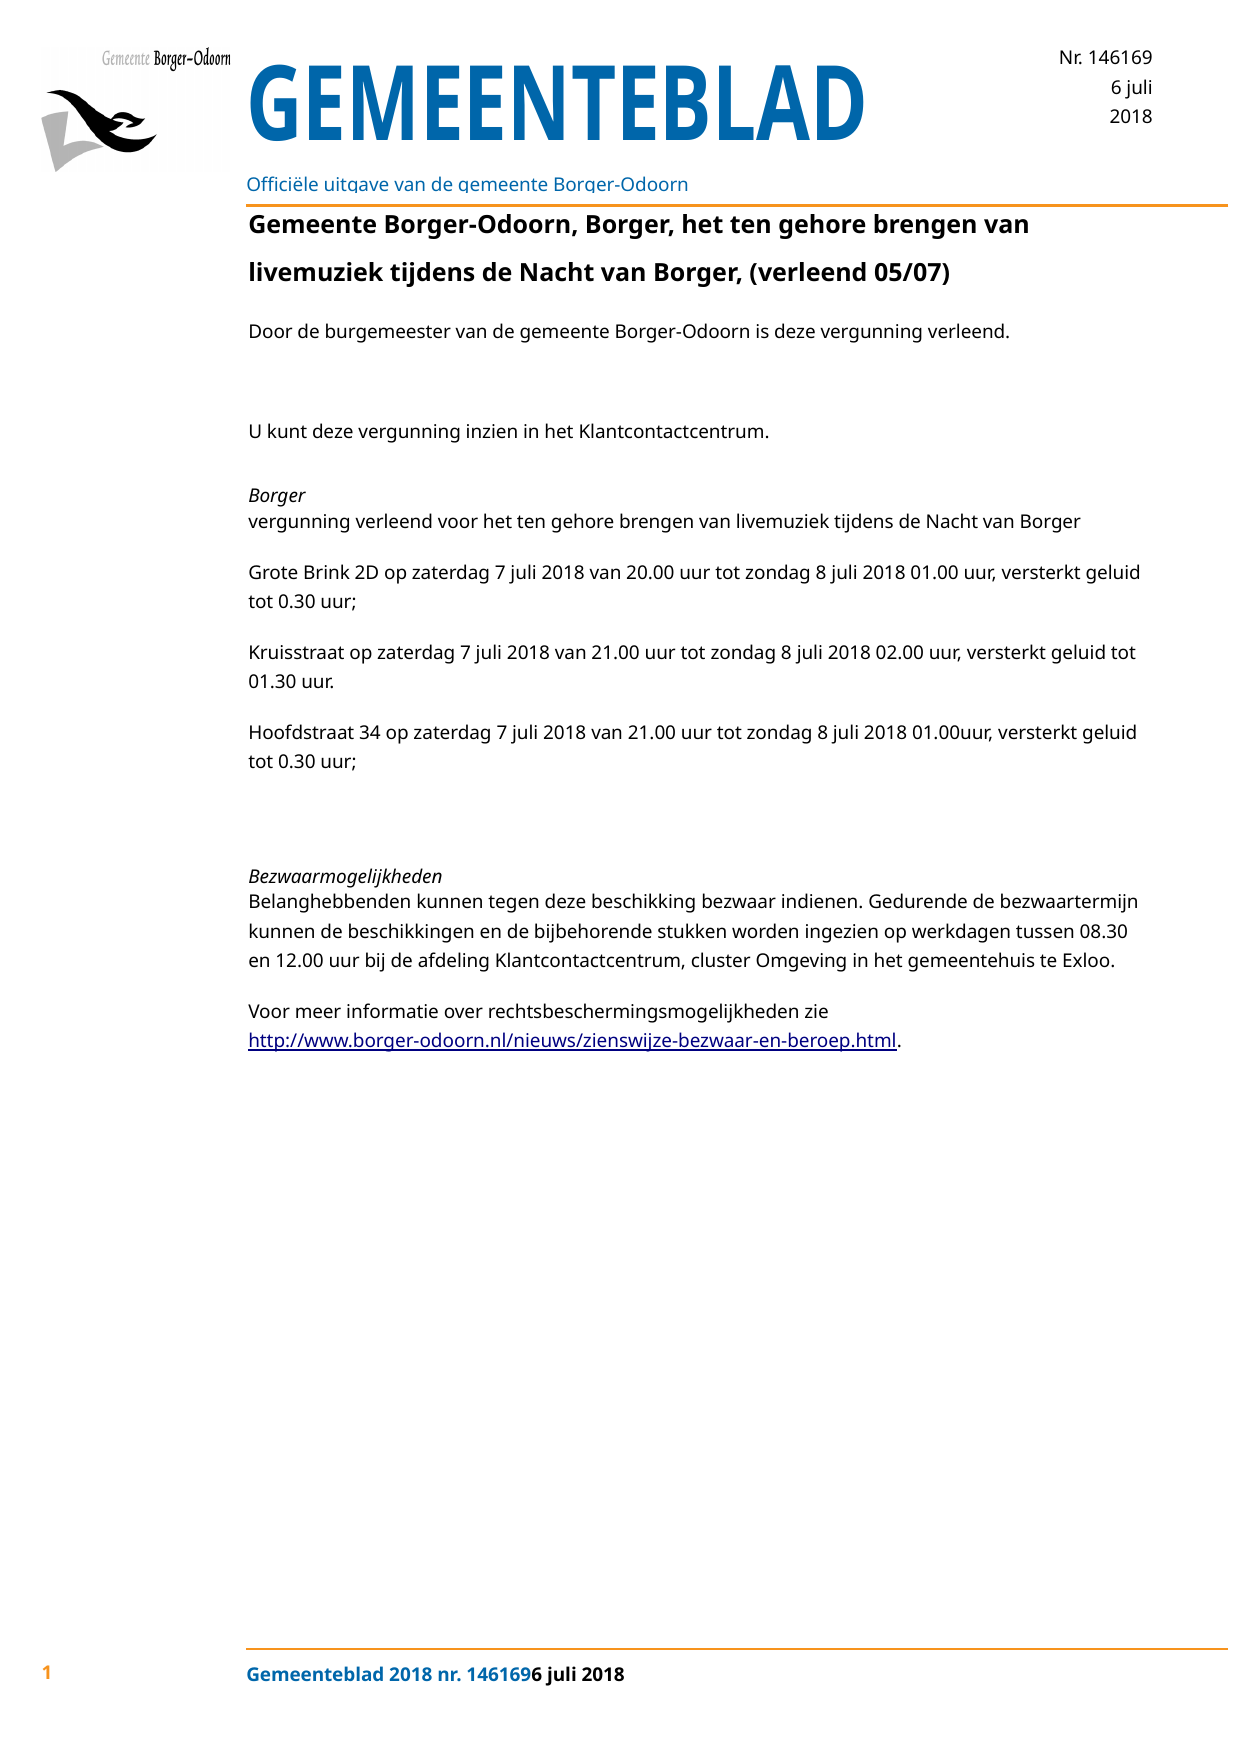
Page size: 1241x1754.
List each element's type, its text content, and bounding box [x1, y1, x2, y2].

text Belanghebbenden kunnen tegen deze beschikking bezwaar indienen. Gedurende de bezwaartermijn kunnen de beschikkingen en de bijbehorende stukken worden ingezien op werkdagen tussen 08.30 en 12.00 uur bij de afdeling Klantcontactcentrum, cluster Omgeving in het gemeentehuis te Exloo. [248, 888, 1152, 973]
text Grote Brink 2D op zaterdag 7 juli 2018 van 20.00 uur tot zondag 8 juli 2018 01.00 uur, versterkt geluid tot 0.30 uur; [248, 559, 1152, 614]
text Borger [248, 483, 1152, 508]
text Bezwaarmogelijkheden [248, 863, 1152, 888]
text vergunning verleend voor het ten gehore brengen van livemuziek tijdens de Nacht van Borger [248, 508, 1152, 534]
text U kunt deze vergunning inzien in het Klantcontactcentrum. [248, 419, 1152, 444]
text Kruisstraat op zaterdag 7 juli 2018 van 21.00 uur tot zondag 8 juli 2018 02.00 uur, versterkt geluid tot 01.30 uur. [248, 639, 1152, 694]
text Door de burgemeester van de gemeente Borger-Odoorn is deze vergunning verleend. [248, 318, 1152, 344]
picture [41, 47, 231, 172]
text Gemeente Borger-Odoorn, Borger, het ten gehore brengen van livemuziek tijdens de Nacht van Borger, (verleend 05/07) [248, 207, 1152, 288]
text Hoofdstraat 34 op zaterdag 7 juli 2018 van 21.00 uur tot zondag 8 juli 2018 01.00uur, versterkt geluid tot 0.30 uur; [248, 719, 1152, 774]
text Voor meer informatie over rechtsbeschermingsmogelijkheden zie http://www.borger-odoorn.nl/nieuws/zienswijze-bezwaar-en-beroep.html. [248, 998, 1152, 1053]
